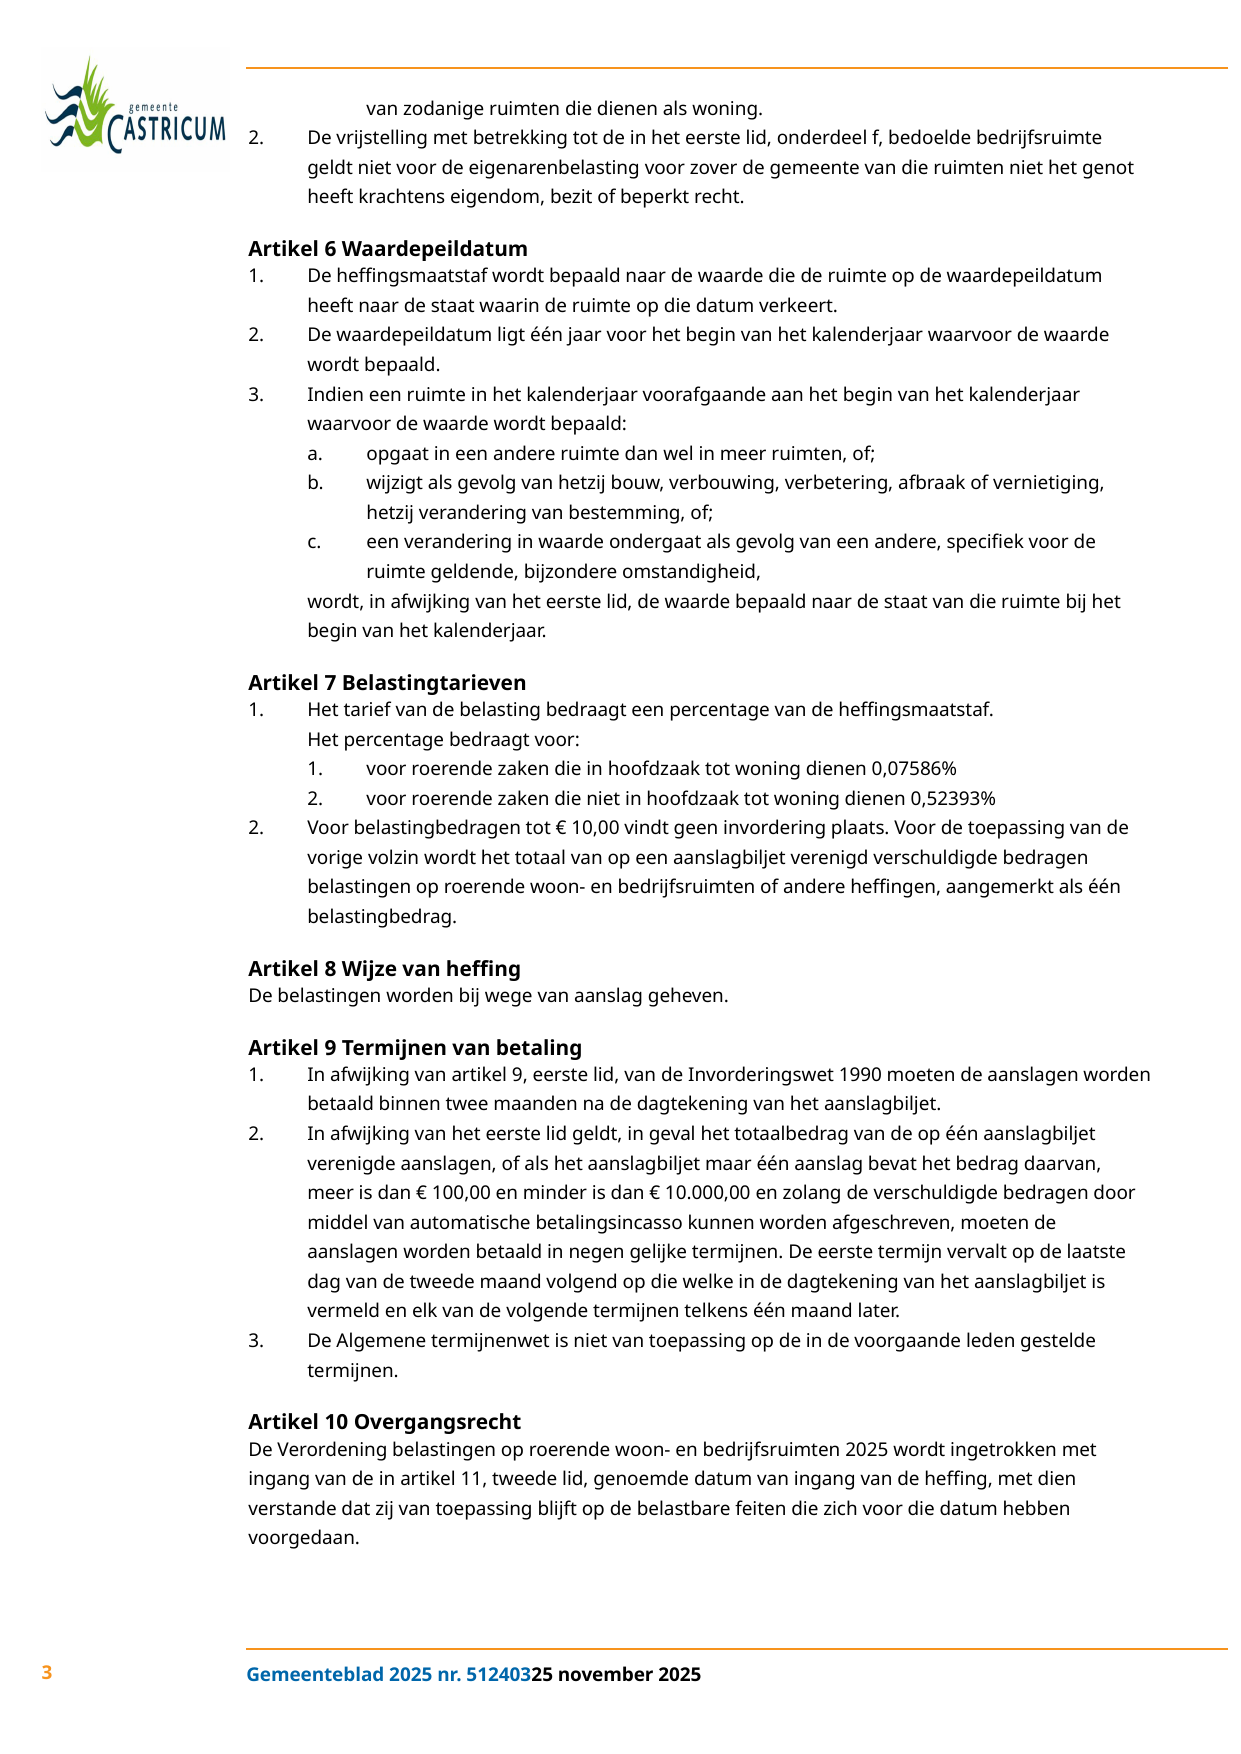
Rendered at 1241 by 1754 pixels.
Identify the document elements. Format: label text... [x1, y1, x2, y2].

text De belastingen worden bij wege van aanslag geheven. [248, 982, 1152, 1008]
text De Verordening belastingen op roerende woon- en bedrijfsruimten 2025 wordt ingetrokken met ingang van de in artikel 11, tweede lid, genoemde datum van ingang van de heffing, met dien verstande dat zij van toepassing blijft op de belastbare feiten die zich voor die datum hebben voorgedaan. [248, 1436, 1152, 1550]
list Het tarief van de belasting bedraagt een percentage van de heffingsmaatstaf. [248, 696, 1152, 722]
list voor roerende zaken die in hoofdzaak tot woning dienen 0,07586% [307, 755, 1152, 781]
list In afwijking van artikel 9, eerste lid, van de Invorderingswet 1990 moeten de aanslagen worden betaald binnen twee maanden na de dagtekening van het aanslagbiljet. [248, 1061, 1152, 1116]
list voor roerende zaken die niet in hoofdzaak tot woning dienen 0,52393% [307, 785, 1152, 811]
list De Algemene termijnenwet is niet van toepassing op de in de voorgaande leden gestelde termijnen. [248, 1327, 1152, 1383]
list een verandering in waarde ondergaat als gevolg van een andere, specifiek voor de ruimte geldende, bijzondere omstandigheid, [307, 529, 1152, 584]
list wijzigt als gevolg van hetzij bouw, verbouwing, verbetering, afbraak of vernietiging, hetzij verandering van bestemming, of; [307, 469, 1152, 525]
text Artikel 7 Belastingtarieven [248, 668, 1152, 696]
list Indien een ruimte in het kalenderjaar voorafgaande aan het begin van het kalenderjaar waarvoor de waarde wordt bepaald: [248, 381, 1152, 436]
picture [41, 47, 231, 172]
list Het percentage bedraagt voor: [248, 726, 1152, 752]
text Artikel 9 Termijnen van betaling [248, 1033, 1152, 1061]
text Artikel 6 Waardepeildatum [248, 234, 1152, 262]
list De vrijstelling met betrekking tot de in het eerste lid, onderdeel f, bedoelde bedrijfsruimte geldt niet voor de eigenarenbelasting voor zover de gemeente van die ruimten niet het genot heeft krachtens eigendom, bezit of beperkt recht. [248, 124, 1152, 209]
text Artikel 8 Wijze van heffing [248, 954, 1152, 982]
list van zodanige ruimten die dienen als woning. [307, 95, 1152, 121]
list Voor belastingbedragen tot € 10,00 vindt geen invordering plaats. Voor de toepassing van de vorige volzin wordt het totaal van op een aanslagbiljet verenigd verschuldigde bedragen belastingen op roerende woon- en bedrijfsruimten of andere heffingen, aangemerkt als één belastingbedrag. [248, 814, 1152, 929]
list wordt, in afwijking van het eerste lid, de waarde bepaald naar de staat van die ruimte bij het begin van het kalenderjaar. [248, 588, 1152, 643]
text Artikel 10 Overgangsrecht [248, 1407, 1152, 1436]
list De waardepeildatum ligt één jaar voor het begin van het kalenderjaar waarvoor de waarde wordt bepaald. [248, 322, 1152, 377]
list opgaat in een andere ruimte dan wel in meer ruimten, of; [307, 440, 1152, 466]
list De heffingsmaatstaf wordt bepaald naar de waarde die de ruimte op de waardepeildatum heeft naar de staat waarin de ruimte op die datum verkeert. [248, 262, 1152, 318]
list In afwijking van het eerste lid geldt, in geval het totaalbedrag van de op één aanslagbiljet verenigde aanslagen, of als het aanslagbiljet maar één aanslag bevat het bedrag daarvan, meer is dan € 100,00 en minder is dan € 10.000,00 en zolang de verschuldigde bedragen door middel van automatische betalingsincasso kunnen worden afgeschreven, moeten de aanslagen worden betaald in negen gelijke termijnen. De eerste termijn vervalt op de laatste dag van de tweede maand volgend op die welke in de dagtekening van het aanslagbiljet is vermeld en elk van de volgende termijnen telkens één maand later. [248, 1120, 1152, 1323]
